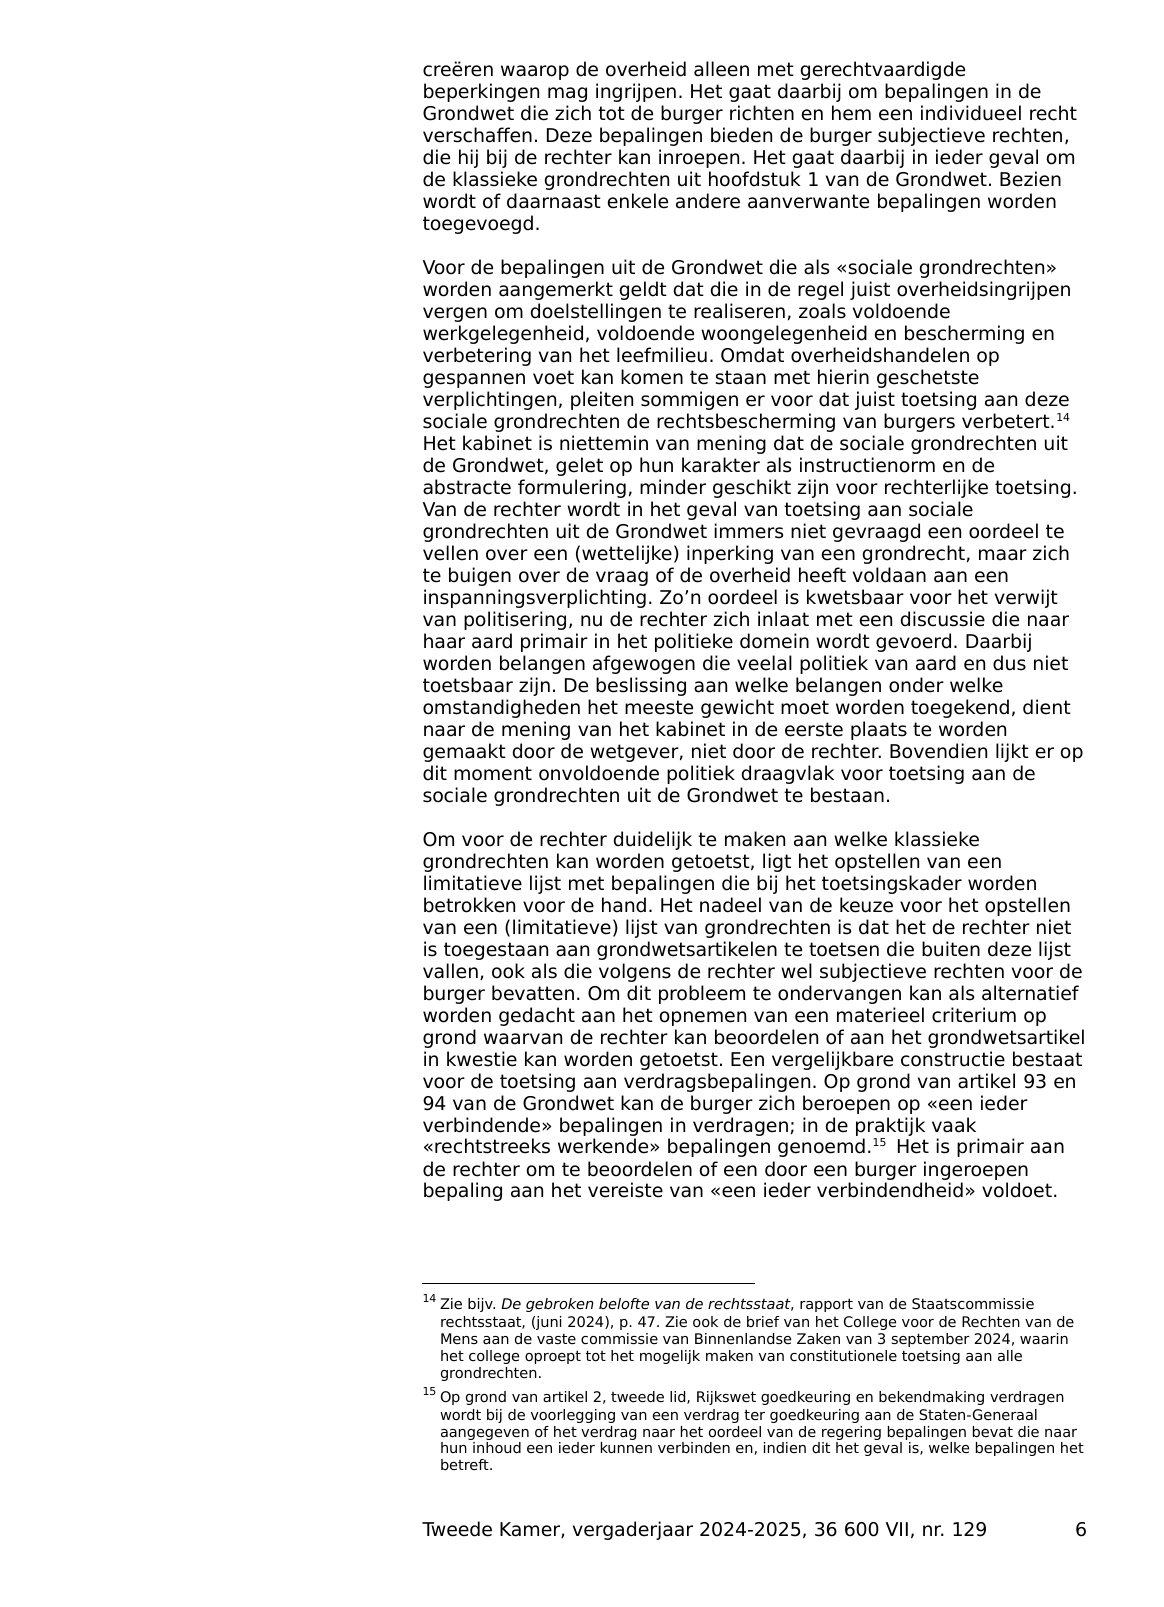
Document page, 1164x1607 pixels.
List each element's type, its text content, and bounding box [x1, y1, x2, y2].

text Zie bijv. De gebroken belofte van de rechtsstaat, rapport van de Staatscommissie rechtsstaat, (juni 2024), p. 47. Zie ook de brief van het College voor de Rechten van de Mens aan de vaste commissie van Binnenlandse Zaken van 3 september 2024, waarin het college oproept tot het mogelijk maken van constitutionele toetsing aan alle grondrechten. [422, 1292, 1087, 1382]
text Om voor de rechter duidelijk te maken aan welke klassieke grondrechten kan worden getoetst, ligt het opstellen van een limitatieve lijst met bepalingen die bij het toetsingskader worden betrokken voor de hand. Het nadeel van de keuze voor het opstellen van een (limitatieve) lijst van grondrechten is dat het de rechter niet is toegestaan aan grondwetsartikelen te toetsen die buiten deze lijst vallen, ook als die volgens de rechter wel subjectieve rechten voor de burger bevatten. Om dit probleem te ondervangen kan als alternatief worden gedacht aan het opnemen van een materieel criterium op grond waarvan de rechter kan beoordelen of aan het grondwetsartikel in kwestie kan worden getoetst. Een vergelijkbare constructie bestaat voor de toetsing aan verdragsbepalingen. Op grond van artikel 93 en 94 van de Grondwet kan de burger zich beroepen op «een ieder verbindende» bepalingen in verdragen; in de praktijk vaak «rechtstreeks werkende» bepalingen genoemd. Het is primair aan de rechter om te beoordelen of een door een burger ingeroepen bepaling aan het vereiste van «een ieder verbindendheid» voldoet. [422, 829, 1087, 1202]
text Voor de bepalingen uit de Grondwet die als «sociale grondrechten» worden aangemerkt geldt dat die in de regel juist overheidsingrijpen vergen om doelstellingen te realiseren, zoals voldoende werkgelegenheid, voldoende woongelegenheid en bescherming en verbetering van het leefmilieu. Omdat overheidshandelen op gespannen voet kan komen te staan met hierin geschetste verplichtingen, pleiten sommigen er voor dat juist toetsing aan deze sociale grondrechten de rechtsbescherming van burgers verbetert. Het kabinet is niettemin van mening dat de sociale grondrechten uit de Grondwet, gelet op hun karakter als instructienorm en de abstracte formulering, minder geschikt zijn voor rechterlijke toetsing. Van de rechter wordt in het geval van toetsing aan sociale grondrechten uit de Grondwet immers niet gevraagd een oordeel te vellen over een (wettelijke) inperking van een grondrecht, maar zich te buigen over de vraag of de overheid heeft voldaan aan een inspanningsverplichting. Zo’n oordeel is kwetsbaar voor het verwijt van politisering, nu de rechter zich inlaat met een discussie die naar haar aard primair in het politieke domein wordt gevoerd. Daarbij worden belangen afgewogen die veelal politiek van aard en dus niet toetsbaar zijn. De beslissing aan welke belangen onder welke omstandigheden het meeste gewicht moet worden toegekend, dient naar de mening van het kabinet in de eerste plaats te worden gemaakt door de wetgever, niet door de rechter. Bovendien lijkt er op dit moment onvoldoende politiek draagvlak voor toetsing aan de sociale grondrechten uit de Grondwet te bestaan. [422, 257, 1087, 807]
text Op grond van artikel 2, tweede lid, Rijkswet goedkeuring en bekendmaking verdragen wordt bij de voorlegging van een verdrag ter goedkeuring aan de Staten-Generaal aangegeven of het verdrag naar het oordeel van de regering bepalingen bevat die naar hun inhoud een ieder kunnen verbinden en, indien dit het geval is, welke bepalingen het betreft. [422, 1385, 1087, 1474]
text creëren waarop de overheid alleen met gerechtvaardigde beperkingen mag ingrijpen. Het gaat daarbij om bepalingen in de Grondwet die zich tot de burger richten en hem een individueel recht verschaffen. Deze bepalingen bieden de burger subjectieve rechten, die hij bij de rechter kan inroepen. Het gaat daarbij in ieder geval om de klassieke grondrechten uit hoofdstuk 1 van de Grondwet. Bezien wordt of daarnaast enkele andere aanverwante bepalingen worden toegevoegd. [422, 59, 1087, 235]
